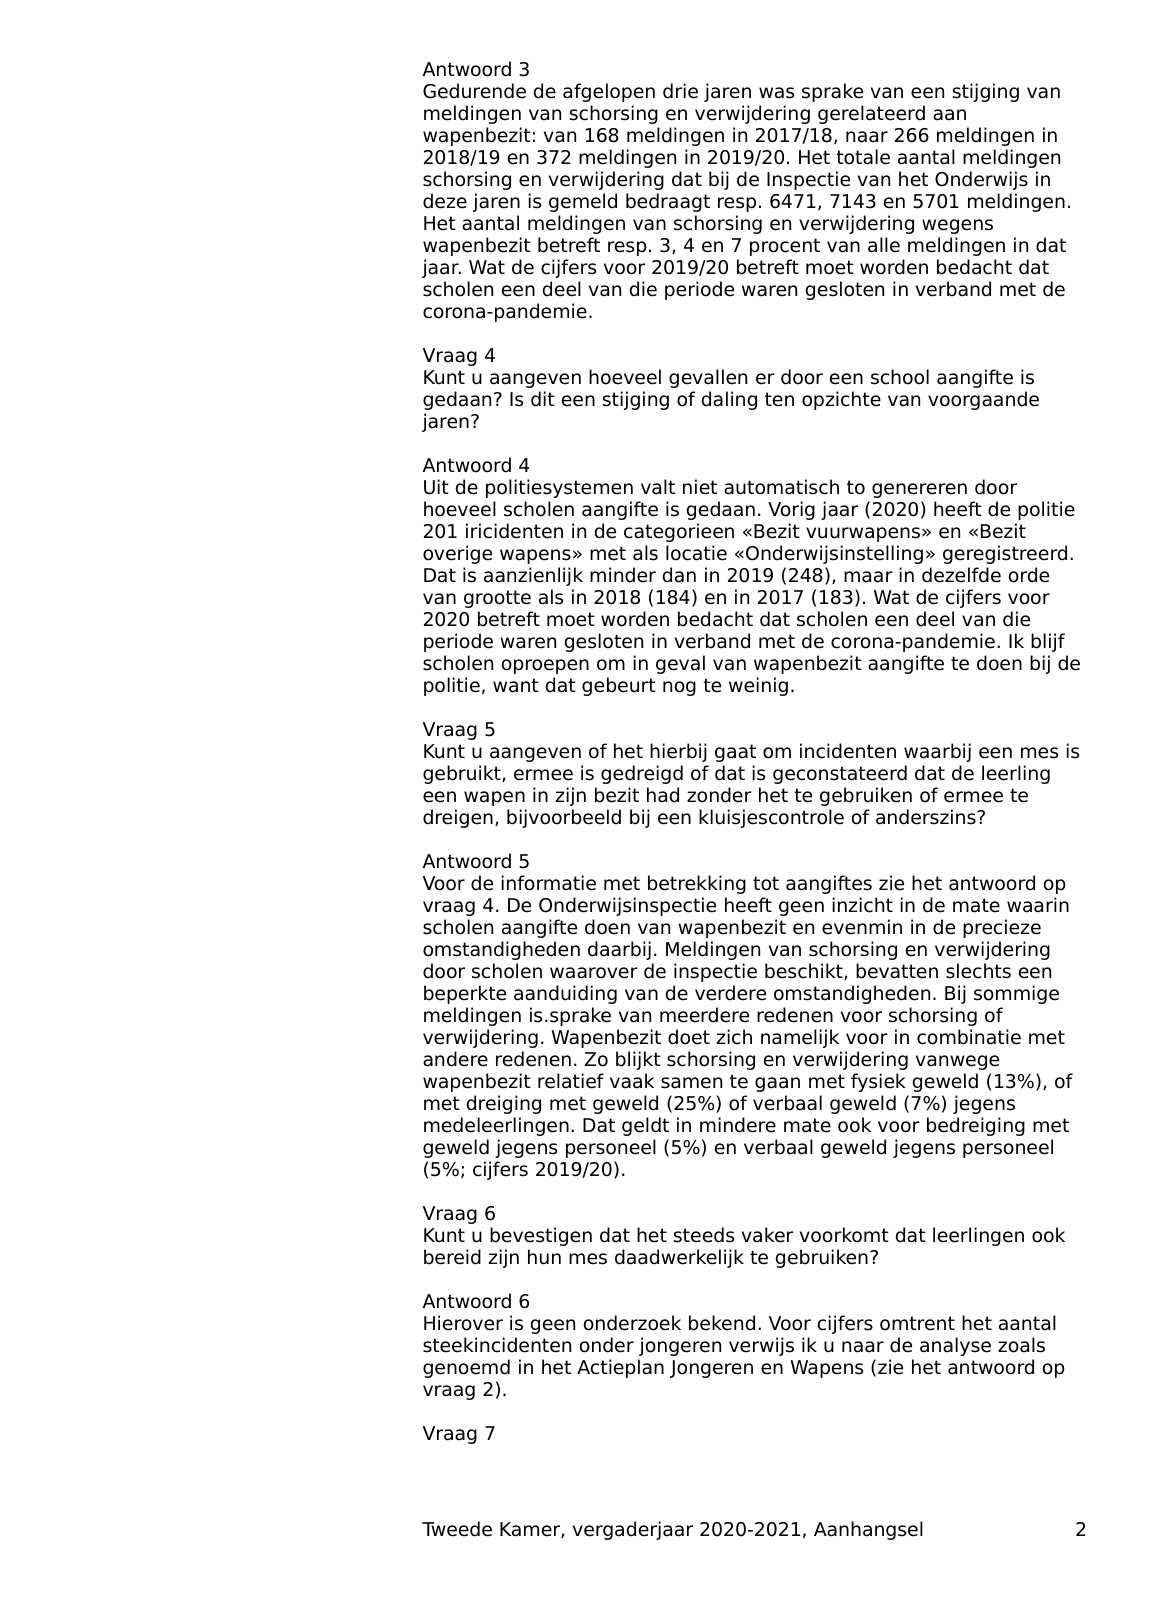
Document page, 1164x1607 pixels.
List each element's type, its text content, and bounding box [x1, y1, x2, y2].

text Hierover is geen onderzoek bekend. Voor cijfers omtrent het aantal steekincidenten onder jongeren verwijs ik u naar de analyse zoals genoemd in het Actieplan Jongeren en Wapens (zie het antwoord op vraag 2). [422, 1313, 1087, 1401]
text Antwoord 6 [422, 1291, 1087, 1313]
text Kunt u aangeven of het hierbij gaat om incidenten waarbij een mes is gebruikt, ermee is gedreigd of dat is geconstateerd dat de leerling een wapen in zijn bezit had zonder het te gebruiken of ermee te dreigen, bijvoorbeeld bij een kluisjescontrole of anderszins? [422, 741, 1087, 829]
text Vraag 5 [422, 719, 1087, 741]
text Antwoord 3 [422, 59, 1087, 81]
text Kunt u aangeven hoeveel gevallen er door een school aangifte is gedaan? Is dit een stijging of daling ten opzichte van voorgaande jaren? [422, 367, 1087, 433]
text Vraag 7 [422, 1423, 1087, 1445]
text Antwoord 5 [422, 851, 1087, 873]
text Gedurende de afgelopen drie jaren was sprake van een stijging van meldingen van schorsing en verwijdering gerelateerd aan wapenbezit: van 168 meldingen in 2017/18, naar 266 meldingen in 2018/19 en 372 meldingen in 2019/20. Het totale aantal meldingen schorsing en verwijdering dat bij de Inspectie van het Onderwijs in deze jaren is gemeld bedraagt resp. 6471, 7143 en 5701 meldingen. Het aantal meldingen van schorsing en verwijdering wegens wapenbezit betreft resp. 3, 4 en 7 procent van alle meldingen in dat jaar. Wat de cijfers voor 2019/20 betreft moet worden bedacht dat scholen een deel van die periode waren gesloten in verband met de corona-pandemie. [422, 81, 1087, 323]
text Antwoord 4 [422, 455, 1087, 477]
text Voor de informatie met betrekking tot aangiftes zie het antwoord op vraag 4. De Onderwijsinspectie heeft geen inzicht in de mate waarin scholen aangifte doen van wapenbezit en evenmin in de precieze omstandigheden daarbij. Meldingen van schorsing en verwijdering door scholen waarover de inspectie beschikt, bevatten slechts een beperkte aanduiding van de verdere omstandigheden. Bij sommige meldingen is.sprake van meerdere redenen voor schorsing of verwijdering. Wapenbezit doet zich namelijk voor in combinatie met andere redenen. Zo blijkt schorsing en verwijdering vanwege wapenbezit relatief vaak samen te gaan met fysiek geweld (13%), of met dreiging met geweld (25%) of verbaal geweld (7%) jegens medeleerlingen. Dat geldt in mindere mate ook voor bedreiging met geweld jegens personeel (5%) en verbaal geweld jegens personeel (5%; cijfers 2019/20). [422, 873, 1087, 1181]
text Kunt u bevestigen dat het steeds vaker voorkomt dat leerlingen ook bereid zijn hun mes daadwerkelijk te gebruiken? [422, 1225, 1087, 1269]
text Uit de politiesystemen valt niet automatisch to genereren door hoeveel scholen aangifte is gedaan. Vorig jaar (2020) heeft de politie 201 iricidenten in de categorieen «Bezit vuurwapens» en «Bezit overige wapens» met als locatie «Onderwijsinstelling» geregistreerd. Dat is aanzienlijk minder dan in 2019 (248), maar in dezelfde orde van grootte als in 2018 (184) en in 2017 (183). Wat de cijfers voor 2020 betreft moet worden bedacht dat scholen een deel van die periode waren gesloten in verband met de corona-pandemie. Ik blijf scholen oproepen om in geval van wapenbezit aangifte te doen bij de politie, want dat gebeurt nog te weinig. [422, 477, 1087, 697]
text Vraag 6 [422, 1203, 1087, 1225]
text Vraag 4 [422, 345, 1087, 367]
